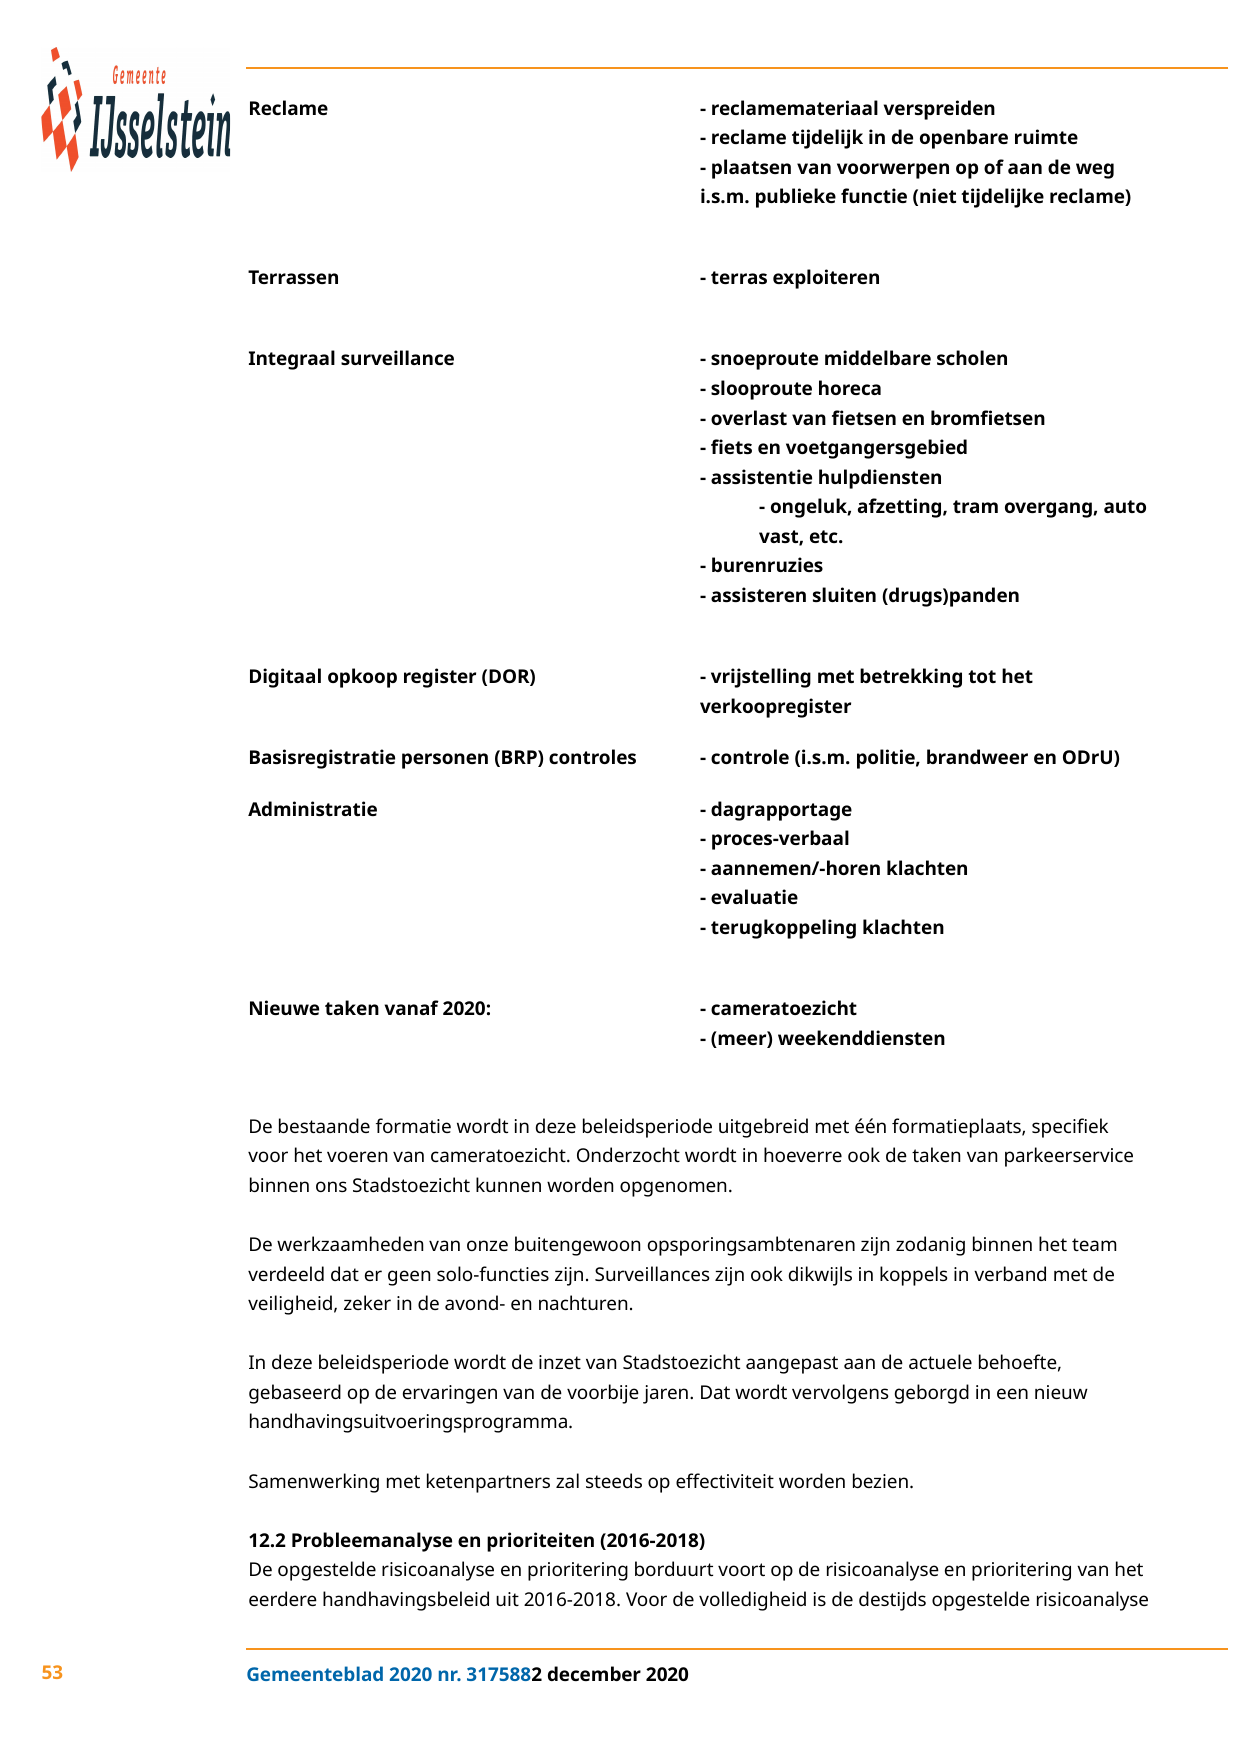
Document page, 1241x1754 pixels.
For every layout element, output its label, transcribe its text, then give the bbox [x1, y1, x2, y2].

table_cell Digitaal opkoop register (DOR) [248, 663, 700, 719]
table_cell Basisregistratie personen (BRP) controles [248, 744, 700, 770]
table_cell - controle (i.s.m. politie, brandweer en ODrU) [700, 744, 1152, 770]
text De opgestelde risicoanalyse en prioritering borduurt voort op de risicoanalyse en prioritering van het eerdere handhavingsbeleid uit 2016-2018. Voor de volledigheid is de destijds opgestelde risicoanalyse [248, 1557, 1152, 1612]
table_cell - cameratoezicht - (meer) weekenddiensten [700, 995, 1152, 1080]
text De bestaande formatie wordt in deze beleidsperiode uitgebreid met één formatieplaats, specifiek voor het voeren van cameratoezicht. Onderzocht wordt in hoeverre ook de taken van parkeerservice binnen ons Stadstoezicht kunnen worden opgenomen. [248, 1113, 1152, 1198]
text In deze beleidsperiode wordt de inzet van Stadstoezicht aangepast aan de actuele behoefte, gebaseerd op de ervaringen van de voorbije jaren. Dat wordt vervolgens geborgd in een nieuw handhavingsuitvoeringsprogramma. [248, 1349, 1152, 1434]
text Samenwerking met ketenpartners zal steeds op effectiviteit worden bezien. [248, 1468, 1152, 1494]
table_cell - snoeproute middelbare scholen - slooproute horeca - overlast van fietsen en bromfietsen - fiets en voetgangersgebied - assistentie hulpdiensten - ongeluk, afzetting, tram overgang, auto vast, etc. - burenruzies - assisteren sluiten (drugs)panden [700, 346, 1152, 638]
table_cell [700, 239, 1152, 264]
table_cell [700, 719, 1152, 744]
table_cell [700, 970, 1152, 995]
text De werkzaamheden van onze buitengewoon opsporingsambtenaren zijn zodanig binnen het team verdeeld dat er geen solo-functies zijn. Surveillances zijn ook dikwijls in koppels in verband met de veiligheid, zeker in de avond- en nachturen. [248, 1231, 1152, 1316]
table_cell [700, 638, 1152, 663]
table_cell [248, 239, 700, 264]
table_cell [700, 770, 1152, 796]
table_cell [248, 638, 700, 663]
table_cell - dagrapportage - proces-verbaal - aannemen/-horen klachten - evaluatie - terugkoppeling klachten [700, 796, 1152, 969]
table_cell Administratie [248, 796, 700, 969]
table_cell - terras exploiteren [700, 265, 1152, 320]
table_cell Integraal surveillance [248, 346, 700, 638]
table_cell - vrijstelling met betrekking tot het verkoopregister [700, 663, 1152, 719]
table_cell Reclame [248, 95, 700, 239]
table_cell [248, 719, 700, 744]
table_cell [248, 320, 700, 346]
text 12.2 Probleemanalyse en prioriteiten (2016-2018) [248, 1527, 1152, 1553]
table_cell [248, 770, 700, 796]
table_cell Terrassen [248, 265, 700, 320]
table_cell [700, 320, 1152, 346]
table_cell [248, 970, 700, 995]
picture [41, 47, 231, 172]
table_cell - reclamemateriaal verspreiden - reclame tijdelijk in de openbare ruimte - plaatsen van voorwerpen op of aan de weg i.s.m. publieke functie (niet tijdelijke reclame) [700, 95, 1152, 239]
table_cell Nieuwe taken vanaf 2020: [248, 995, 700, 1080]
